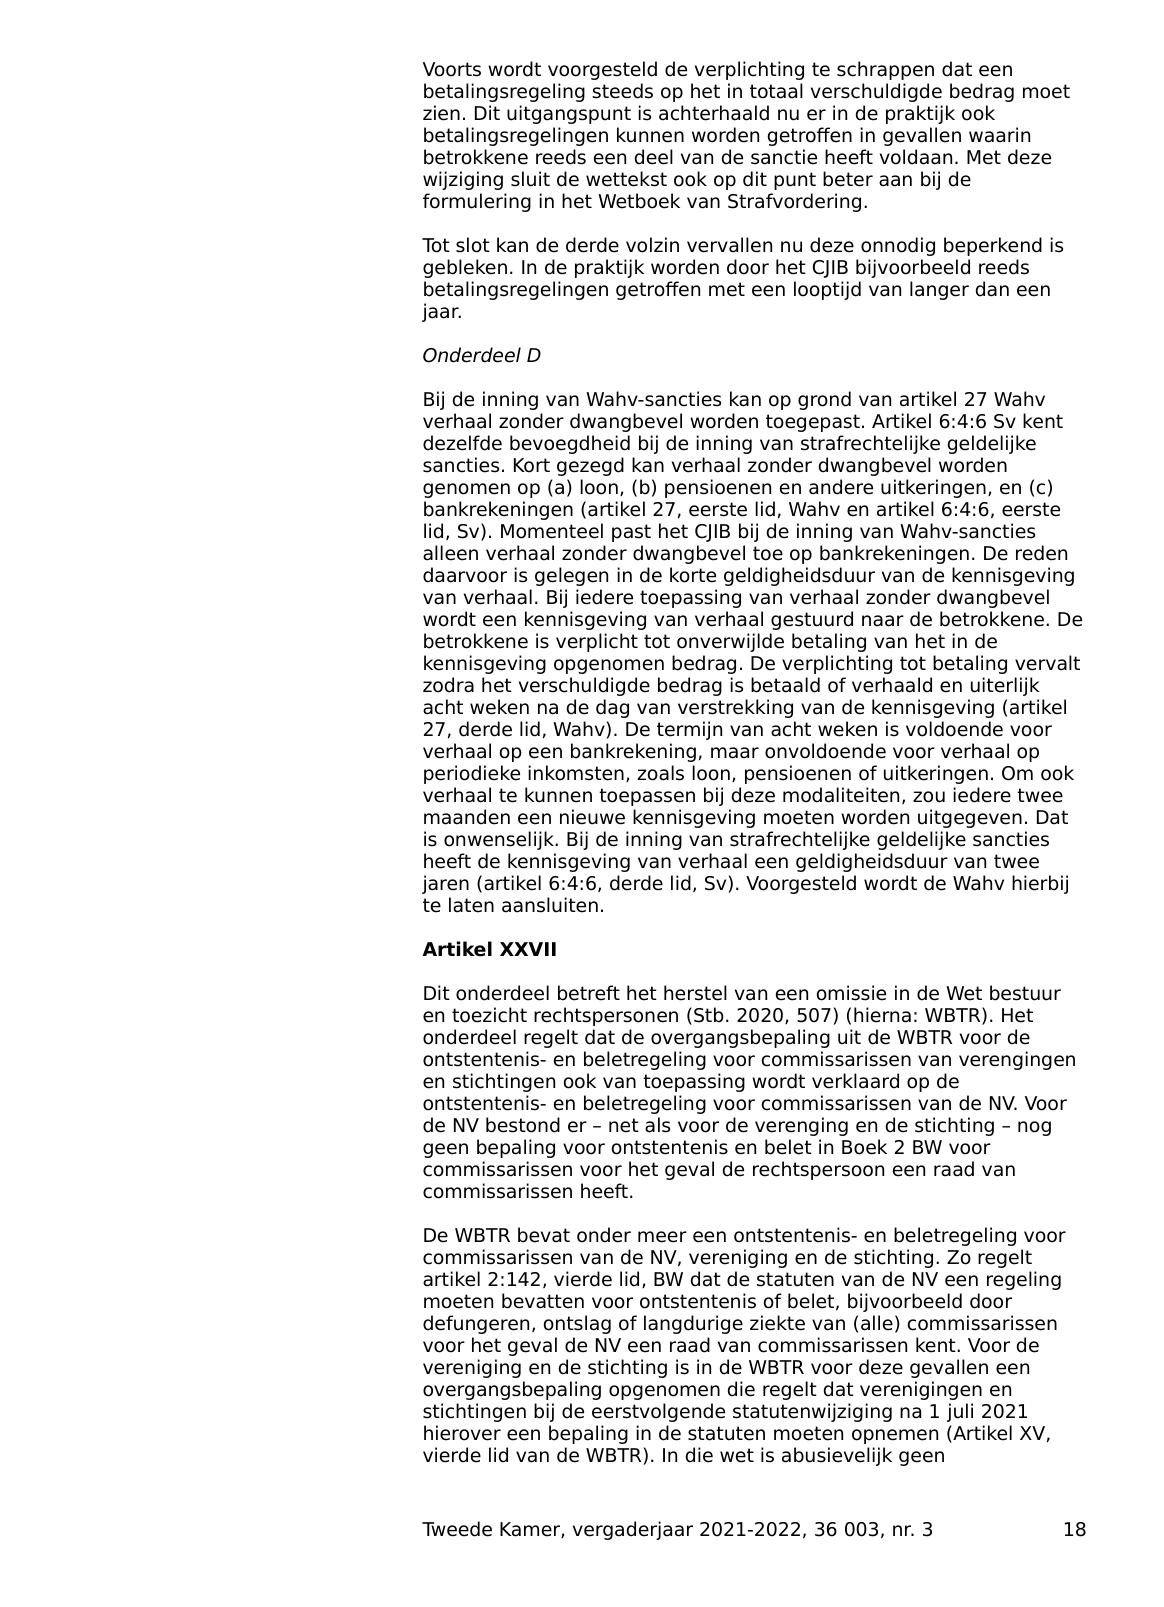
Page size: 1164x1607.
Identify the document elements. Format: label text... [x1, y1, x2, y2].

text Bij de inning van Wahv-sancties kan op grond van artikel 27 Wahv verhaal zonder dwangbevel worden toegepast. Artikel 6:4:6 Sv kent dezelfde bevoegdheid bij de inning van strafrechtelijke geldelijke sancties. Kort gezegd kan verhaal zonder dwangbevel worden genomen op (a) loon, (b) pensioenen en andere uitkeringen, en (c) bankrekeningen (artikel 27, eerste lid, Wahv en artikel 6:4:6, eerste lid, Sv). Momenteel past het CJIB bij de inning van Wahv-sancties alleen verhaal zonder dwangbevel toe op bankrekeningen. De reden daarvoor is gelegen in de korte geldigheidsduur van de kennisgeving van verhaal. Bij iedere toepassing van verhaal zonder dwangbevel wordt een kennisgeving van verhaal gestuurd naar de betrokkene. De betrokkene is verplicht tot onverwijlde betaling van het in de kennisgeving opgenomen bedrag. De verplichting tot betaling vervalt zodra het verschuldigde bedrag is betaald of verhaald en uiterlijk acht weken na de dag van verstrekking van de kennisgeving (artikel 27, derde lid, Wahv). De termijn van acht weken is voldoende voor verhaal op een bankrekening, maar onvoldoende voor verhaal op periodieke inkomsten, zoals loon, pensioenen of uitkeringen. Om ook verhaal te kunnen toepassen bij deze modaliteiten, zou iedere twee maanden een nieuwe kennisgeving moeten worden uitgegeven. Dat is onwenselijk. Bij de inning van strafrechtelijke geldelijke sancties heeft de kennisgeving van verhaal een geldigheidsduur van twee jaren (artikel 6:4:6, derde lid, Sv). Voorgesteld wordt de Wahv hierbij te laten aansluiten. [422, 389, 1087, 917]
text Tot slot kan de derde volzin vervallen nu deze onnodig beperkend is gebleken. In de praktijk worden door het CJIB bijvoorbeeld reeds betalingsregelingen getroffen met een looptijd van langer dan een jaar. [422, 235, 1087, 323]
text De WBTR bevat onder meer een ontstentenis- en beletregeling voor commissarissen van de NV, vereniging en de stichting. Zo regelt artikel 2:142, vierde lid, BW dat de statuten van de NV een regeling moeten bevatten voor ontstentenis of belet, bijvoorbeeld door defungeren, ontslag of langdurige ziekte van (alle) commissarissen voor het geval de NV een raad van commissarissen kent. Voor de vereniging en de stichting is in de WBTR voor deze gevallen een overgangsbepaling opgenomen die regelt dat verenigingen en stichtingen bij de eerstvolgende statutenwijziging na 1 juli 2021 hierover een bepaling in de statuten moeten opnemen (Artikel XV, vierde lid van de WBTR). In die wet is abusievelijk geen [422, 1225, 1087, 1467]
text Dit onderdeel betreft het herstel van een omissie in de Wet bestuur en toezicht rechtspersonen (Stb. 2020, 507) (hierna: WBTR). Het onderdeel regelt dat de overgangsbepaling uit de WBTR voor de ontstentenis- en beletregeling voor commissarissen van verengingen en stichtingen ook van toepassing wordt verklaard op de ontstentenis- en beletregeling voor commissarissen van de NV. Voor de NV bestond er – net als voor de verenging en de stichting – nog geen bepaling voor ontstentenis en belet in Boek 2 BW voor commissarissen voor het geval de rechtspersoon een raad van commissarissen heeft. [422, 983, 1087, 1203]
subtitle Onderdeel D [422, 345, 1087, 367]
subtitle Artikel XXVII [422, 939, 1087, 961]
text Voorts wordt voorgesteld de verplichting te schrappen dat een betalingsregeling steeds op het in totaal verschuldigde bedrag moet zien. Dit uitgangspunt is achterhaald nu er in de praktijk ook betalingsregelingen kunnen worden getroffen in gevallen waarin betrokkene reeds een deel van de sanctie heeft voldaan. Met deze wijziging sluit de wettekst ook op dit punt beter aan bij de formulering in het Wetboek van Strafvordering. [422, 59, 1087, 213]
